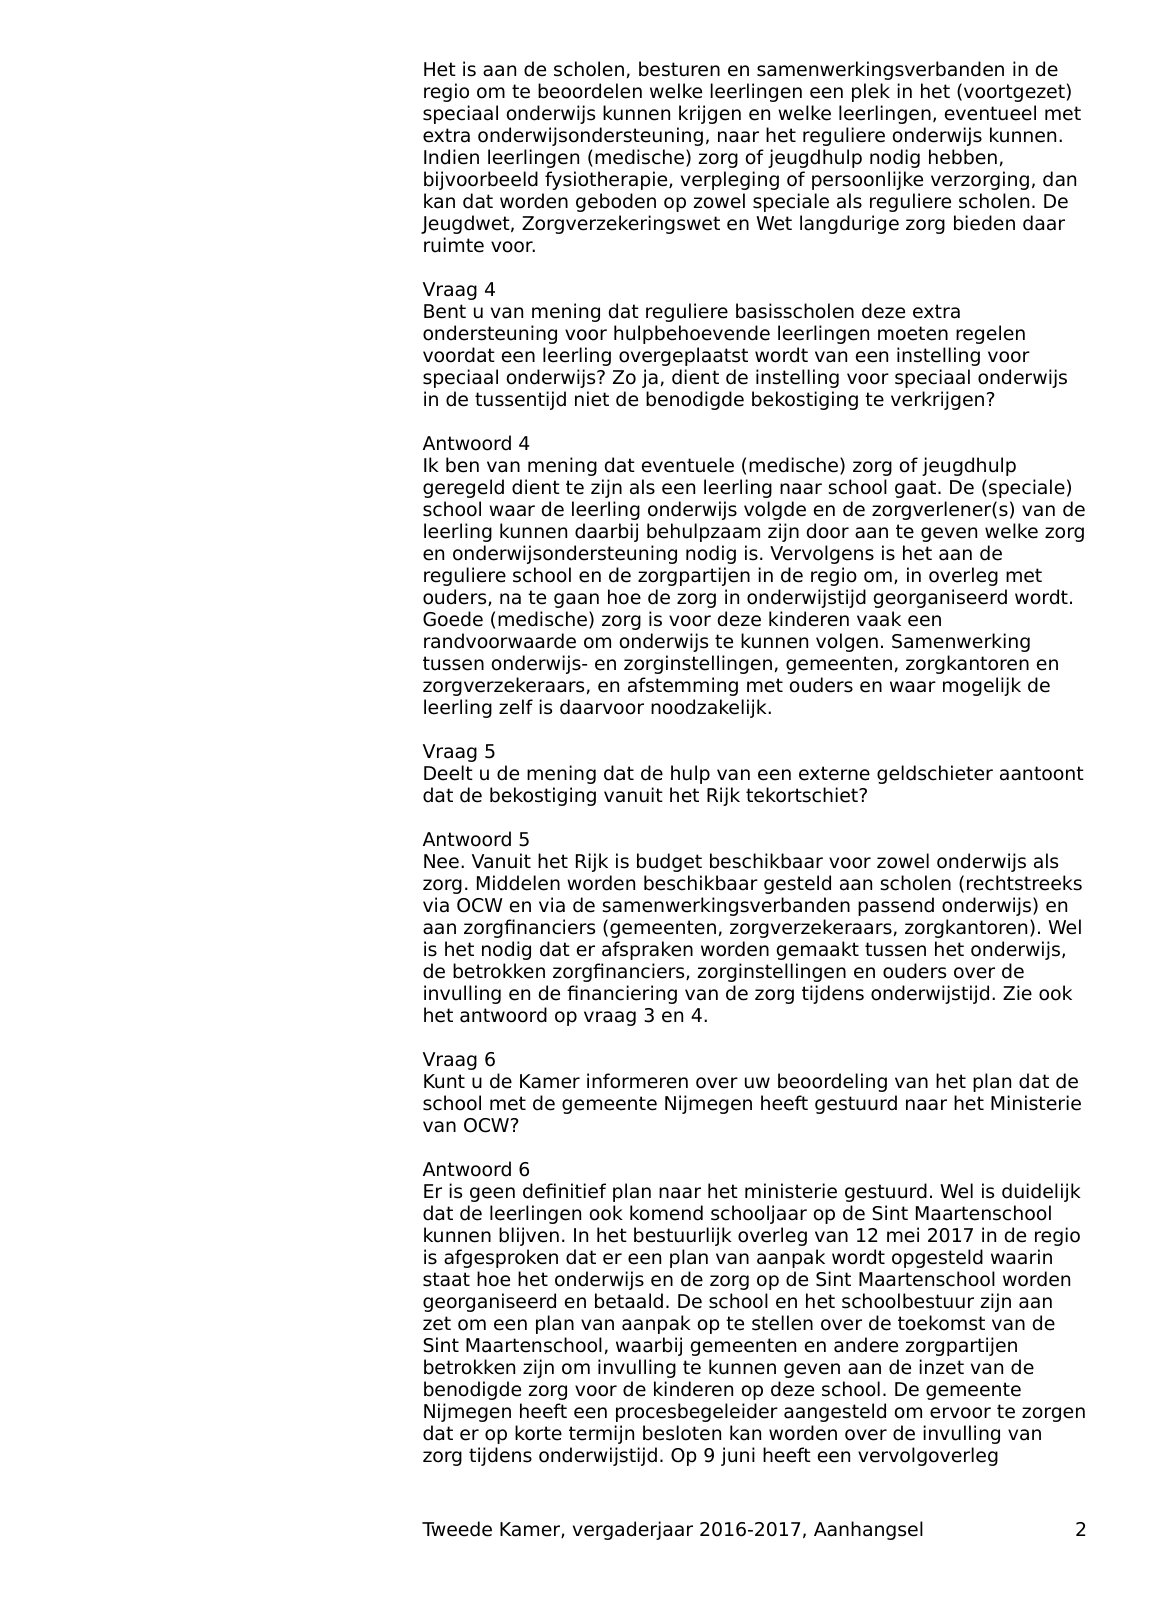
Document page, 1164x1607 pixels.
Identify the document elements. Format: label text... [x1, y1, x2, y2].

text Er is geen definitief plan naar het ministerie gestuurd. Wel is duidelijk dat de leerlingen ook komend schooljaar op de Sint Maartenschool kunnen blijven. In het bestuurlijk overleg van 12 mei 2017 in de regio is afgesproken dat er een plan van aanpak wordt opgesteld waarin staat hoe het onderwijs en de zorg op de Sint Maartenschool worden georganiseerd en betaald. De school en het schoolbestuur zijn aan zet om een plan van aanpak op te stellen over de toekomst van de Sint Maartenschool, waarbij gemeenten en andere zorgpartijen betrokken zijn om invulling te kunnen geven aan de inzet van de benodigde zorg voor de kinderen op deze school. De gemeente Nijmegen heeft een procesbegeleider aangesteld om ervoor te zorgen dat er op korte termijn besloten kan worden over de invulling van zorg tijdens onderwijstijd. Op 9 juni heeft een vervolgoverleg [422, 1181, 1087, 1467]
text Goede (medische) zorg is voor deze kinderen vaak een randvoorwaarde om onderwijs te kunnen volgen. Samenwerking tussen onderwijs- en zorginstellingen, gemeenten, zorgkantoren en zorgverzekeraars, en afstemming met ouders en waar mogelijk de leerling zelf is daarvoor noodzakelijk. [422, 609, 1087, 719]
text Antwoord 5 [422, 829, 1087, 851]
text Vraag 5 [422, 741, 1087, 763]
text Nee. Vanuit het Rijk is budget beschikbaar voor zowel onderwijs als zorg. Middelen worden beschikbaar gesteld aan scholen (rechtstreeks via OCW en via de samenwerkingsverbanden passend onderwijs) en aan zorgfinanciers (gemeenten, zorgverzekeraars, zorgkantoren). Wel is het nodig dat er afspraken worden gemaakt tussen het onderwijs, de betrokken zorgfinanciers, zorginstellingen en ouders over de invulling en de financiering van de zorg tijdens onderwijstijd. Zie ook het antwoord op vraag 3 en 4. [422, 851, 1087, 1027]
text Vraag 4 [422, 279, 1087, 301]
text Deelt u de mening dat de hulp van een externe geldschieter aantoont dat de bekostiging vanuit het Rijk tekortschiet? [422, 763, 1087, 807]
text Antwoord 6 [422, 1159, 1087, 1181]
text Vraag 6 [422, 1049, 1087, 1071]
text Ik ben van mening dat eventuele (medische) zorg of jeugdhulp geregeld dient te zijn als een leerling naar school gaat. De (speciale) school waar de leerling onderwijs volgde en de zorgverlener(s) van de leerling kunnen daarbij behulpzaam zijn door aan te geven welke zorg en onderwijsondersteuning nodig is. Vervolgens is het aan de reguliere school en de zorgpartijen in de regio om, in overleg met ouders, na te gaan hoe de zorg in onderwijstijd georganiseerd wordt. [422, 455, 1087, 609]
text Antwoord 4 [422, 433, 1087, 455]
text Bent u van mening dat reguliere basisscholen deze extra ondersteuning voor hulpbehoevende leerlingen moeten regelen voordat een leerling overgeplaatst wordt van een instelling voor speciaal onderwijs? Zo ja, dient de instelling voor speciaal onderwijs in de tussentijd niet de benodigde bekostiging te verkrijgen? [422, 301, 1087, 411]
text Kunt u de Kamer informeren over uw beoordeling van het plan dat de school met de gemeente Nijmegen heeft gestuurd naar het Ministerie van OCW? [422, 1071, 1087, 1137]
text Het is aan de scholen, besturen en samenwerkingsverbanden in de regio om te beoordelen welke leerlingen een plek in het (voortgezet) speciaal onderwijs kunnen krijgen en welke leerlingen, eventueel met extra onderwijsondersteuning, naar het reguliere onderwijs kunnen. Indien leerlingen (medische) zorg of jeugdhulp nodig hebben, bijvoorbeeld fysiotherapie, verpleging of persoonlijke verzorging, dan kan dat worden geboden op zowel speciale als reguliere scholen. De Jeugdwet, Zorgverzekeringswet en Wet langdurige zorg bieden daar ruimte voor. [422, 59, 1087, 257]
